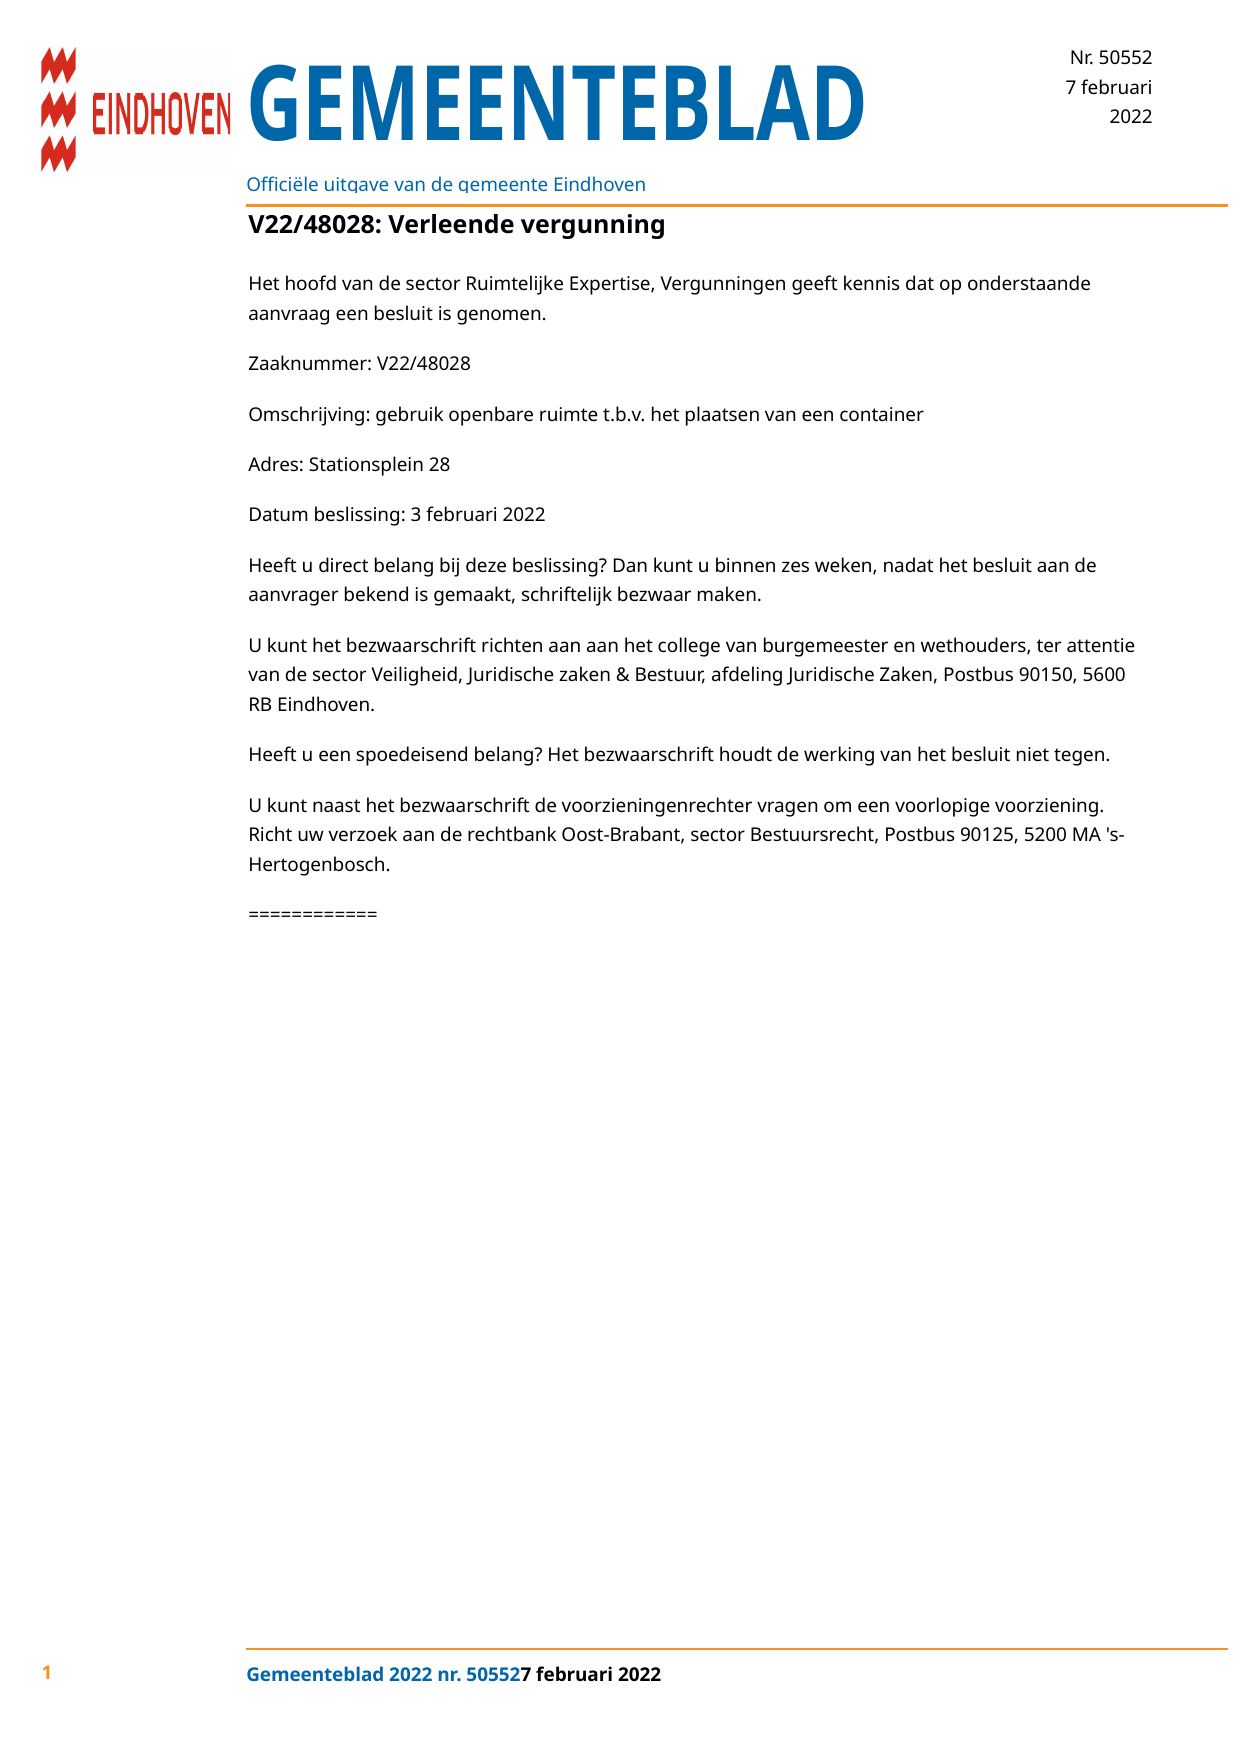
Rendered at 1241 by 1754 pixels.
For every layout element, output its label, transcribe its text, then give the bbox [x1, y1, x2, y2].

text Heeft u direct belang bij deze beslissing? Dan kunt u binnen zes weken, nadat het besluit aan de aanvrager bekend is gemaakt, schriftelijk bezwaar maken. [248, 552, 1152, 607]
text Heeft u een spoedeisend belang? Het bezwaarschrift houdt de werking van het besluit niet tegen. [248, 742, 1152, 767]
text ============ [248, 902, 1152, 927]
text Omschrijving: gebruik openbare ruimte t.b.v. het plaatsen van een container [248, 401, 1152, 426]
text Het hoofd van de sector Ruimtelijke Expertise, Vergunningen geeft kennis dat op onderstaande aanvraag een besluit is genomen. [248, 270, 1152, 326]
text Datum beslissing: 3 februari 2022 [248, 502, 1152, 527]
text Adres: Stationsplein 28 [248, 451, 1152, 477]
text Zaaknummer: V22/48028 [248, 350, 1152, 376]
text V22/48028: Verleende vergunning [248, 207, 1152, 241]
text U kunt het bezwaarschrift richten aan aan het college van burgemeester en wethouders, ter attentie van de sector Veiligheid, Juridische zaken & Bestuur, afdeling Juridische Zaken, Postbus 90150, 5600 RB Eindhoven. [248, 632, 1152, 717]
text U kunt naast het bezwaarschrift de voorzieningenrechter vragen om een voorlopige voorziening. Richt uw verzoek aan de rechtbank Oost-Brabant, sector Bestuursrecht, Postbus 90125, 5200 MA 's-Hertogenbosch. [248, 792, 1152, 877]
picture [41, 47, 231, 172]
